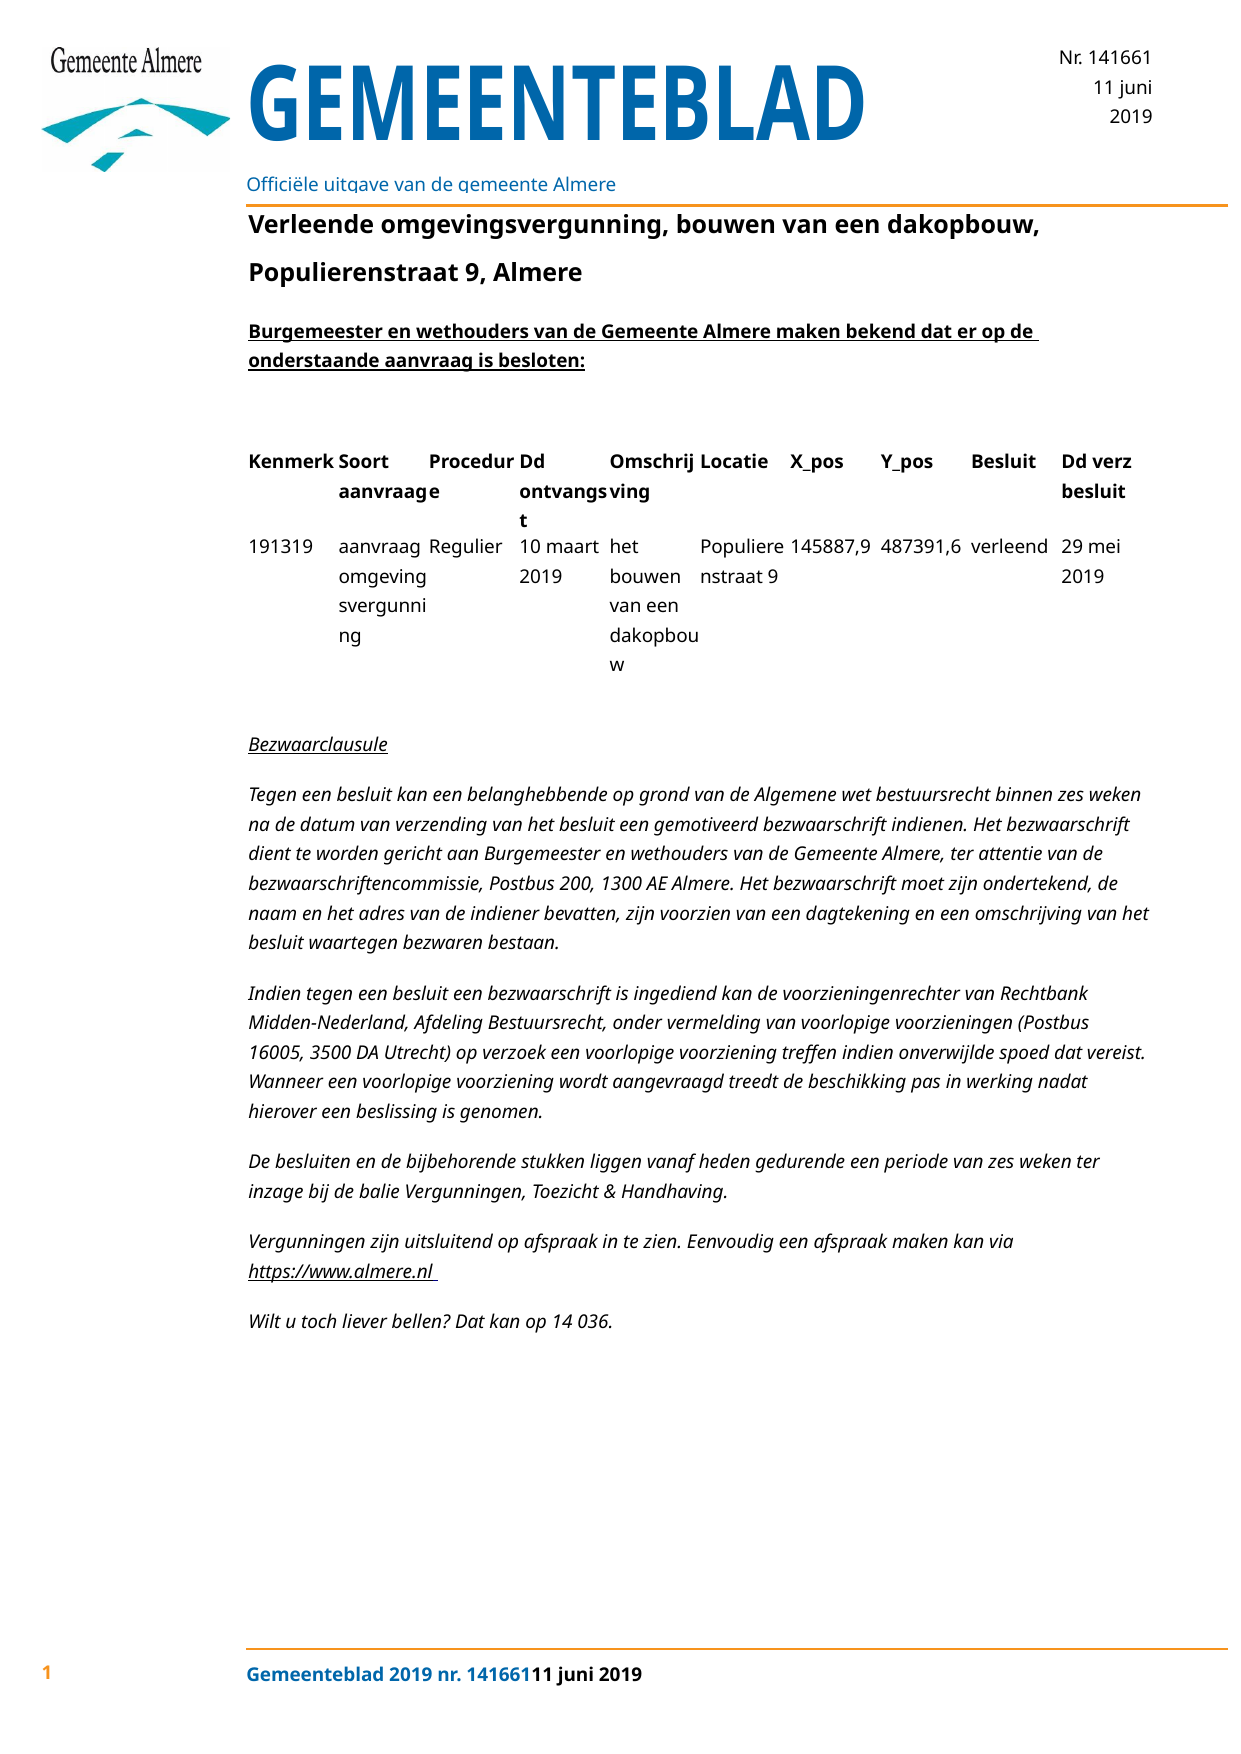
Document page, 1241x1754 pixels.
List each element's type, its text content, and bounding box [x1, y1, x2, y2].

table_header Dd verz besluit [1061, 449, 1152, 533]
text Vergunningen zijn uitsluitend op afspraak in te zien. Eenvoudig een afspraak maken kan via https://www.almere.nl [248, 1228, 1152, 1284]
text Verleende omgevingsvergunning, bouwen van een dakopbouw, Populierenstraat 9, Almere [248, 207, 1152, 288]
table_cell 191319 [248, 533, 338, 677]
table_cell aanvraag omgevingsvergunning [338, 533, 429, 677]
table_header Y_pos [881, 449, 971, 533]
text Tegen een besluit kan een belanghebbende op grond van de Algemene wet bestuursrecht binnen zes weken na de datum van verzending van het besluit een gemotiveerd bezwaarschrift indienen. Het bezwaarschrift dient te worden gericht aan Burgemeester en wethouders van de Gemeente Almere, ter attentie van de bezwaarschriftencommissie, Postbus 200, 1300 AE Almere. Het bezwaarschrift moet zijn ondertekend, de naam en het adres van de indiener bevatten, zijn voorzien van een dagtekening en een omschrijving van het besluit waartegen bezwaren bestaan. [248, 781, 1152, 955]
table_cell 10 maart 2019 [519, 533, 609, 677]
text Wilt u toch liever bellen? Dat kan op 14 036. [248, 1308, 1152, 1334]
text Burgemeester en wethouders van de Gemeente Almere maken bekend dat er op de onderstaande aanvraag is besloten: [248, 318, 1152, 373]
table_header X_pos [790, 449, 881, 533]
table_header Kenmerk [248, 449, 338, 533]
table_cell het bouwen van een dakopbouw [609, 533, 700, 677]
table_header Dd ontvangst [519, 449, 609, 533]
table_cell Regulier [429, 533, 519, 677]
text Indien tegen een besluit een bezwaarschrift is ingediend kan de voorzieningenrechter van Rechtbank Midden-Nederland, Afdeling Bestuursrecht, onder vermelding van voorlopige voorzieningen (Postbus 16005, 3500 DA Utrecht) op verzoek een voorlopige voorziening treffen indien onverwijlde spoed dat vereist. Wanneer een voorlopige voorziening wordt aangevraagd treedt de beschikking pas in werking nadat hierover een beslissing is genomen. [248, 980, 1152, 1124]
text De besluiten en de bijbehorende stukken liggen vanaf heden gedurende een periode van zes weken ter inzage bij de balie Vergunningen, Toezicht & Handhaving. [248, 1148, 1152, 1204]
table_header Soort aanvraag [338, 449, 429, 533]
table_header Omschrijving [609, 449, 700, 533]
table_cell 487391,6 [881, 533, 971, 677]
table_header Locatie [700, 449, 790, 533]
table_cell Populierenstraat 9 [700, 533, 790, 677]
table_cell verleend [971, 533, 1061, 677]
table_header Procedure [429, 449, 519, 533]
table_header Besluit [971, 449, 1061, 533]
table_cell 145887,9 [790, 533, 881, 677]
picture [41, 47, 231, 172]
table_cell 29 mei 2019 [1061, 533, 1152, 677]
text Bezwaarclausule [248, 731, 1152, 757]
